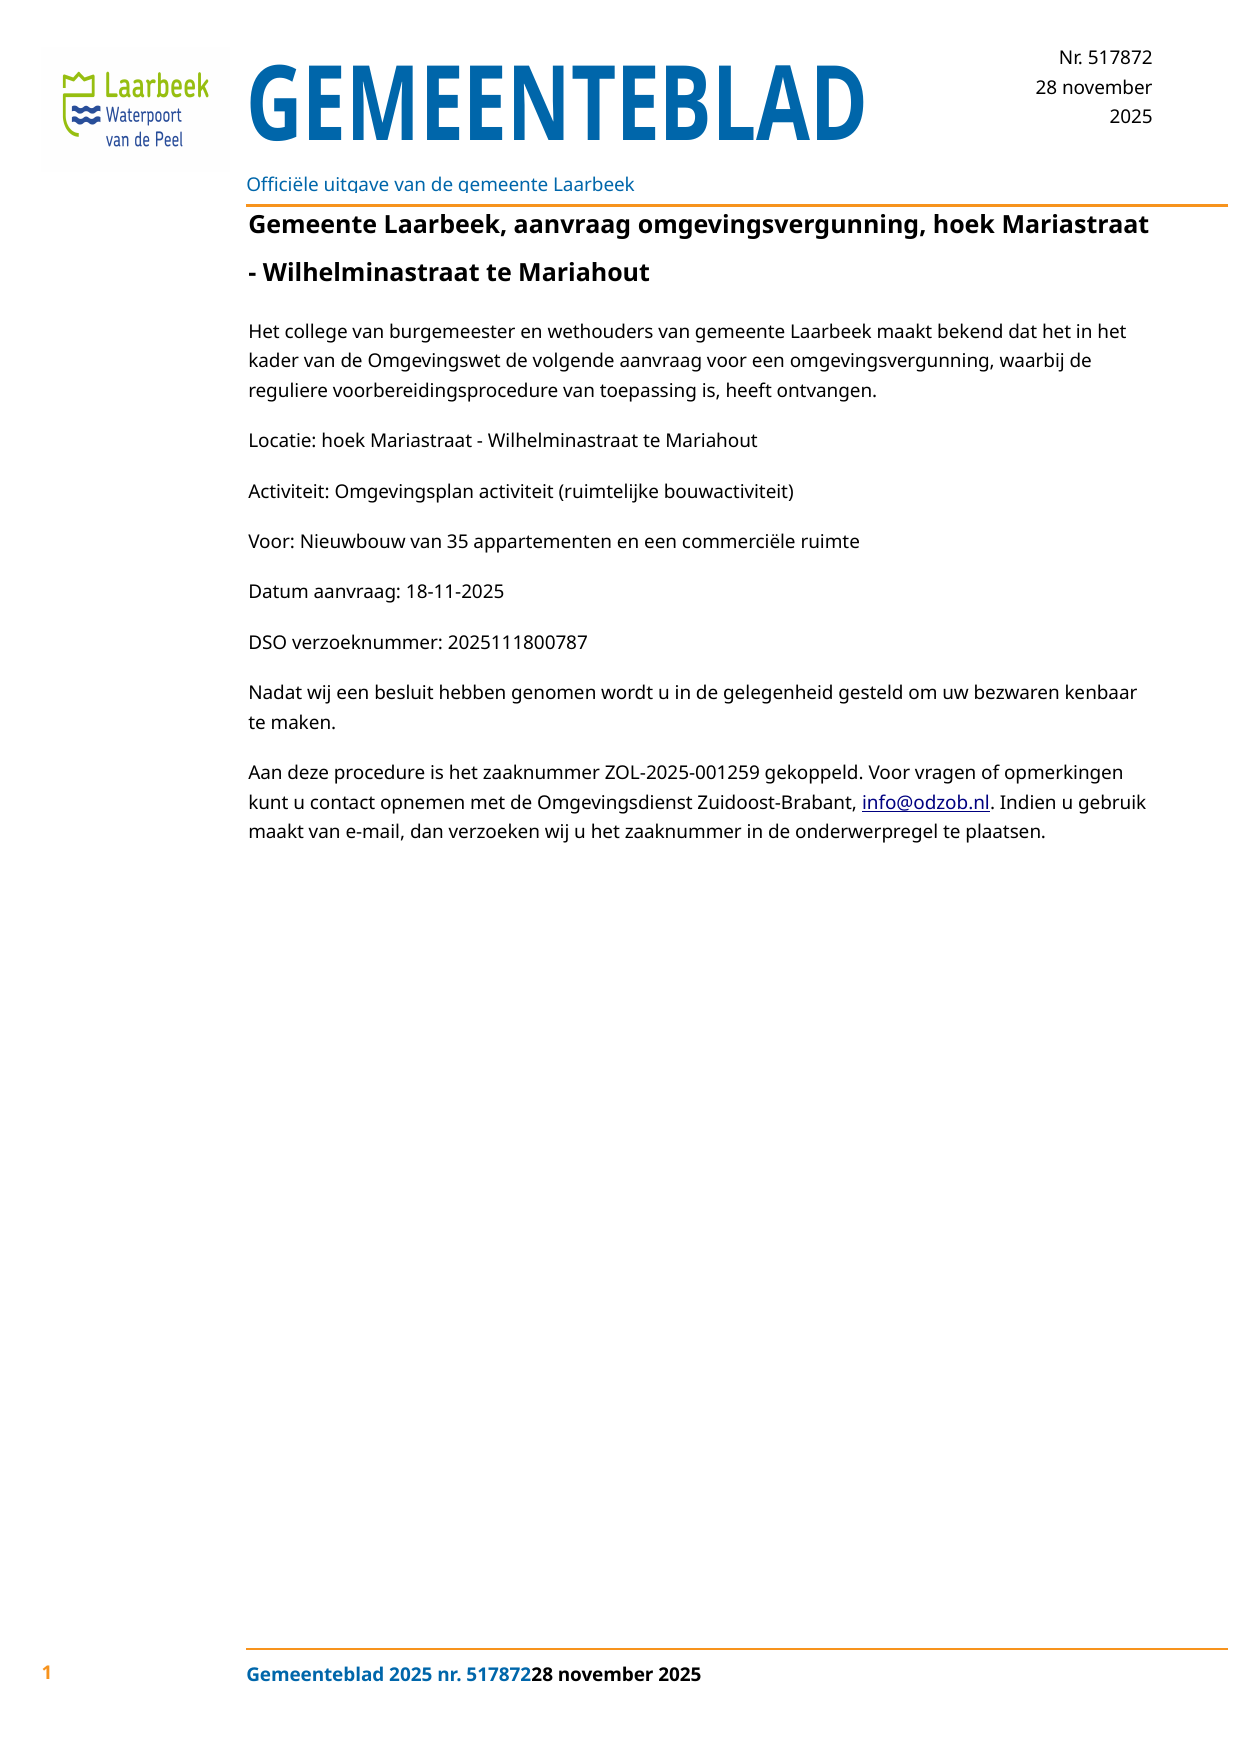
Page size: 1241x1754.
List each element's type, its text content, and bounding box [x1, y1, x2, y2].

text Het college van burgemeester en wethouders van gemeente Laarbeek maakt bekend dat het in het kader van de Omgevingswet de volgende aanvraag voor een omgevingsvergunning, waarbij de reguliere voorbereidingsprocedure van toepassing is, heeft ontvangen. [248, 318, 1152, 403]
picture [41, 47, 231, 172]
text Datum aanvraag: 18-11-2025 [248, 579, 1152, 604]
text Aan deze procedure is het zaaknummer ZOL-2025-001259 gekoppeld. Voor vragen of opmerkingen kunt u contact opnemen met de Omgevingsdienst Zuidoost-Brabant, info@odzob.nl. Indien u gebruik maakt van e-mail, dan verzoeken wij u het zaaknummer in de onderwerpregel te plaatsen. [248, 759, 1152, 844]
text Activiteit: Omgevingsplan activiteit (ruimtelijke bouwactiviteit) [248, 478, 1152, 504]
text Nadat wij een besluit hebben genomen wordt u in de gelegenheid gesteld om uw bezwaren kenbaar te maken. [248, 679, 1152, 735]
text Voor: Nieuwbouw van 35 appartementen en een commerciële ruimte [248, 528, 1152, 554]
text Locatie: hoek Mariastraat - Wilhelminastraat te Mariahout [248, 427, 1152, 453]
text DSO verzoeknummer: 2025111800787 [248, 629, 1152, 655]
text Gemeente Laarbeek, aanvraag omgevingsvergunning, hoek Mariastraat - Wilhelminastraat te Mariahout [248, 207, 1152, 288]
